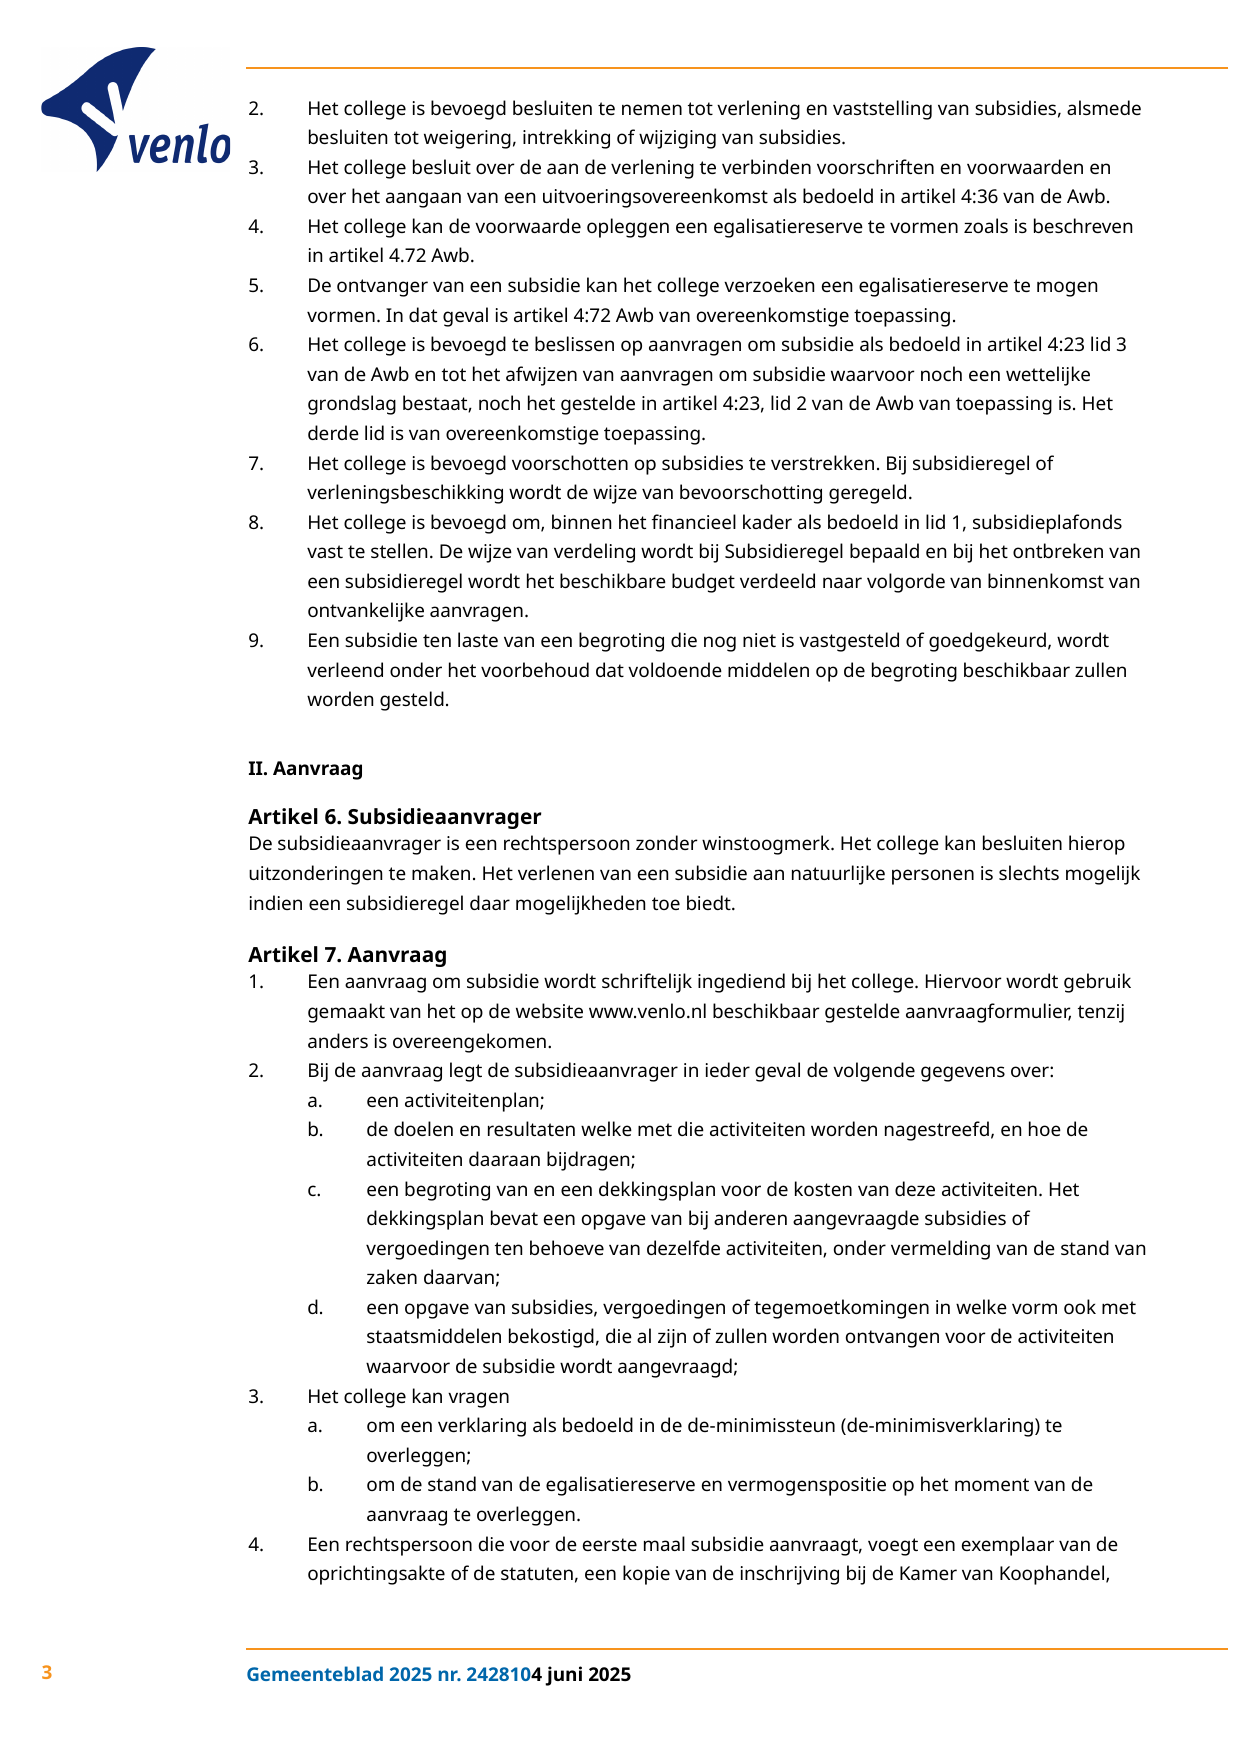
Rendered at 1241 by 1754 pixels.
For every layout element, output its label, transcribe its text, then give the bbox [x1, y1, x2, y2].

list Een rechtspersoon die voor de eerste maal subsidie aanvraagt, voegt een exemplaar van de oprichtingsakte of de statuten, een kopie van de inschrijving bij de Kamer van Koophandel, [248, 1531, 1152, 1586]
list Het college is bevoegd om, binnen het financieel kader als bedoeld in lid 1, subsidieplafonds vast te stellen. De wijze van verdeling wordt bij Subsidieregel bepaald en bij het ontbreken van een subsidieregel wordt het beschikbare budget verdeeld naar volgorde van binnenkomst van ontvankelijke aanvragen. [248, 509, 1152, 623]
text De subsidieaanvrager is een rechtspersoon zonder winstoogmerk. Het college kan besluiten hierop uitzonderingen te maken. Het verlenen van een subsidie aan natuurlijke personen is slechts mogelijk indien een subsidieregel daar mogelijkheden toe biedt. [248, 831, 1152, 916]
list een activiteitenplan; [307, 1087, 1152, 1113]
list Bij de aanvraag legt de subsidieaanvrager in ieder geval de volgende gegevens over: [248, 1057, 1152, 1083]
picture [41, 47, 231, 172]
list Het college is bevoegd besluiten te nemen tot verlening en vaststelling van subsidies, alsmede besluiten tot weigering, intrekking of wijziging van subsidies. [248, 95, 1152, 150]
list Het college is bevoegd te beslissen op aanvragen om subsidie als bedoeld in artikel 4:23 lid 3 van de Awb en tot het afwijzen van aanvragen om subsidie waarvoor noch een wettelijke grondslag bestaat, noch het gestelde in artikel 4:23, lid 2 van de Awb van toepassing is. Het derde lid is van overeenkomstige toepassing. [248, 331, 1152, 446]
list Het college kan de voorwaarde opleggen een egalisatiereserve te vormen zoals is beschreven in artikel 4.72 Awb. [248, 213, 1152, 268]
list de doelen en resultaten welke met die activiteiten worden nagestreefd, en hoe de activiteiten daaraan bijdragen; [307, 1117, 1152, 1172]
list Een subsidie ten laste van een begroting die nog niet is vastgesteld of goedgekeurd, wordt verleend onder het voorbehoud dat voldoende middelen op de begroting beschikbaar zullen worden gesteld. [248, 627, 1152, 712]
text Artikel 6. Subsidieaanvrager [248, 802, 1152, 831]
list De ontvanger van een subsidie kan het college verzoeken een egalisatiereserve te mogen vormen. In dat geval is artikel 4:72 Awb van overeenkomstige toepassing. [248, 272, 1152, 328]
text Artikel 7. Aanvraag [248, 940, 1152, 969]
list om een verklaring als bedoeld in de de-minimissteun (de-minimisverklaring) te overleggen; [307, 1412, 1152, 1468]
list Een aanvraag om subsidie wordt schriftelijk ingediend bij het college. Hiervoor wordt gebruik gemaakt van het op de website www.venlo.nl beschikbaar gestelde aanvraagformulier, tenzij anders is overeengekomen. [248, 969, 1152, 1053]
text II. Aanvraag [248, 753, 1152, 781]
list Het college besluit over de aan de verlening te verbinden voorschriften en voorwaarden en over het aangaan van een uitvoeringsovereenkomst als bedoeld in artikel 4:36 van de Awb. [248, 154, 1152, 209]
list Het college kan vragen [248, 1383, 1152, 1408]
list een opgave van subsidies, vergoedingen of tegemoetkomingen in welke vorm ook met staatsmiddelen bekostigd, die al zijn of zullen worden ontvangen voor de activiteiten waarvoor de subsidie wordt aangevraagd; [307, 1294, 1152, 1379]
list om de stand van de egalisatiereserve en vermogenspositie op het moment van de aanvraag te overleggen. [307, 1472, 1152, 1527]
list een begroting van en een dekkingsplan voor de kosten van deze activiteiten. Het dekkingsplan bevat een opgave van bij anderen aangevraagde subsidies of vergoedingen ten behoeve van dezelfde activiteiten, onder vermelding van de stand van zaken daarvan; [307, 1176, 1152, 1290]
list Het college is bevoegd voorschotten op subsidies te verstrekken. Bij subsidieregel of verleningsbeschikking wordt de wijze van bevoorschotting geregeld. [248, 450, 1152, 505]
